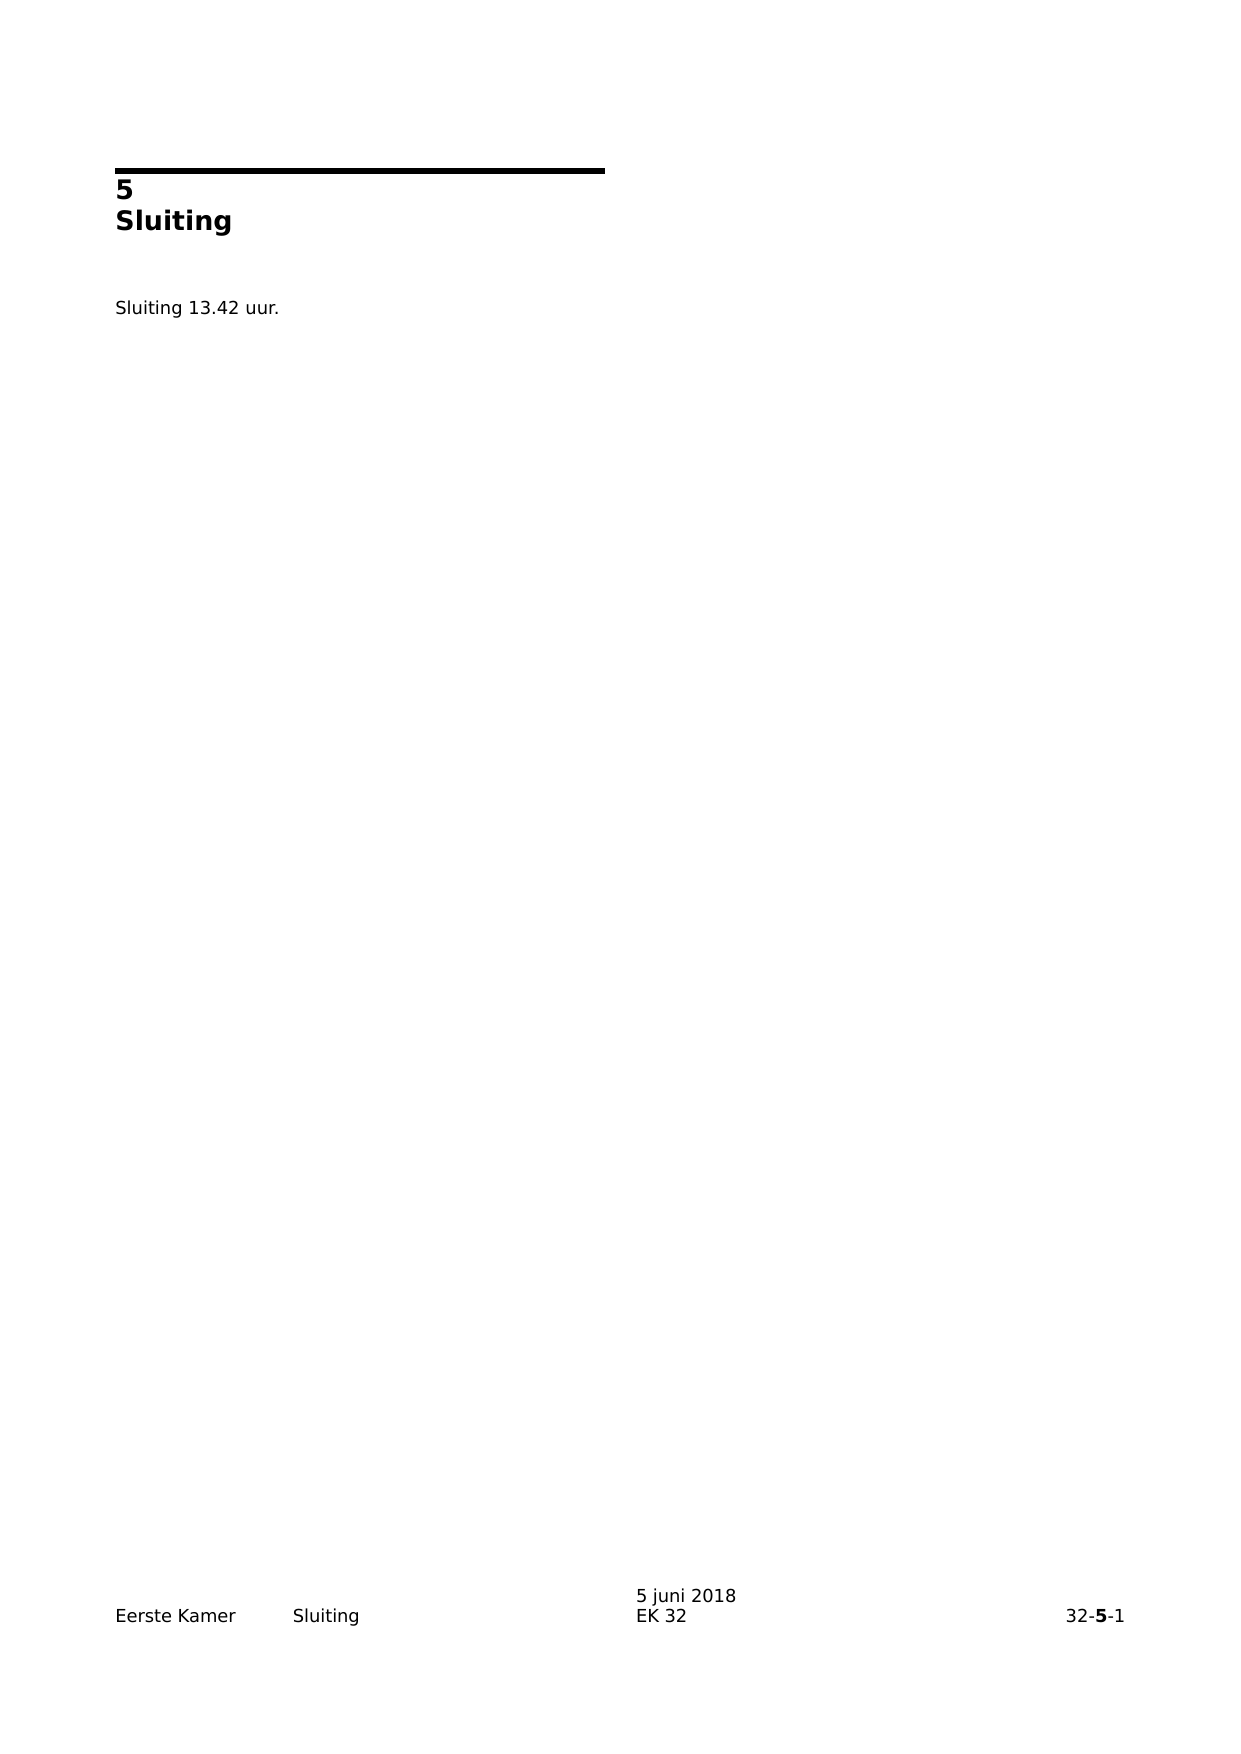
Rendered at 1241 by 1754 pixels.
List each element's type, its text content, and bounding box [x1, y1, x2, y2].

title 5 Sluiting [115, 174, 605, 237]
text Sluiting 13.42 uur. [115, 298, 605, 318]
